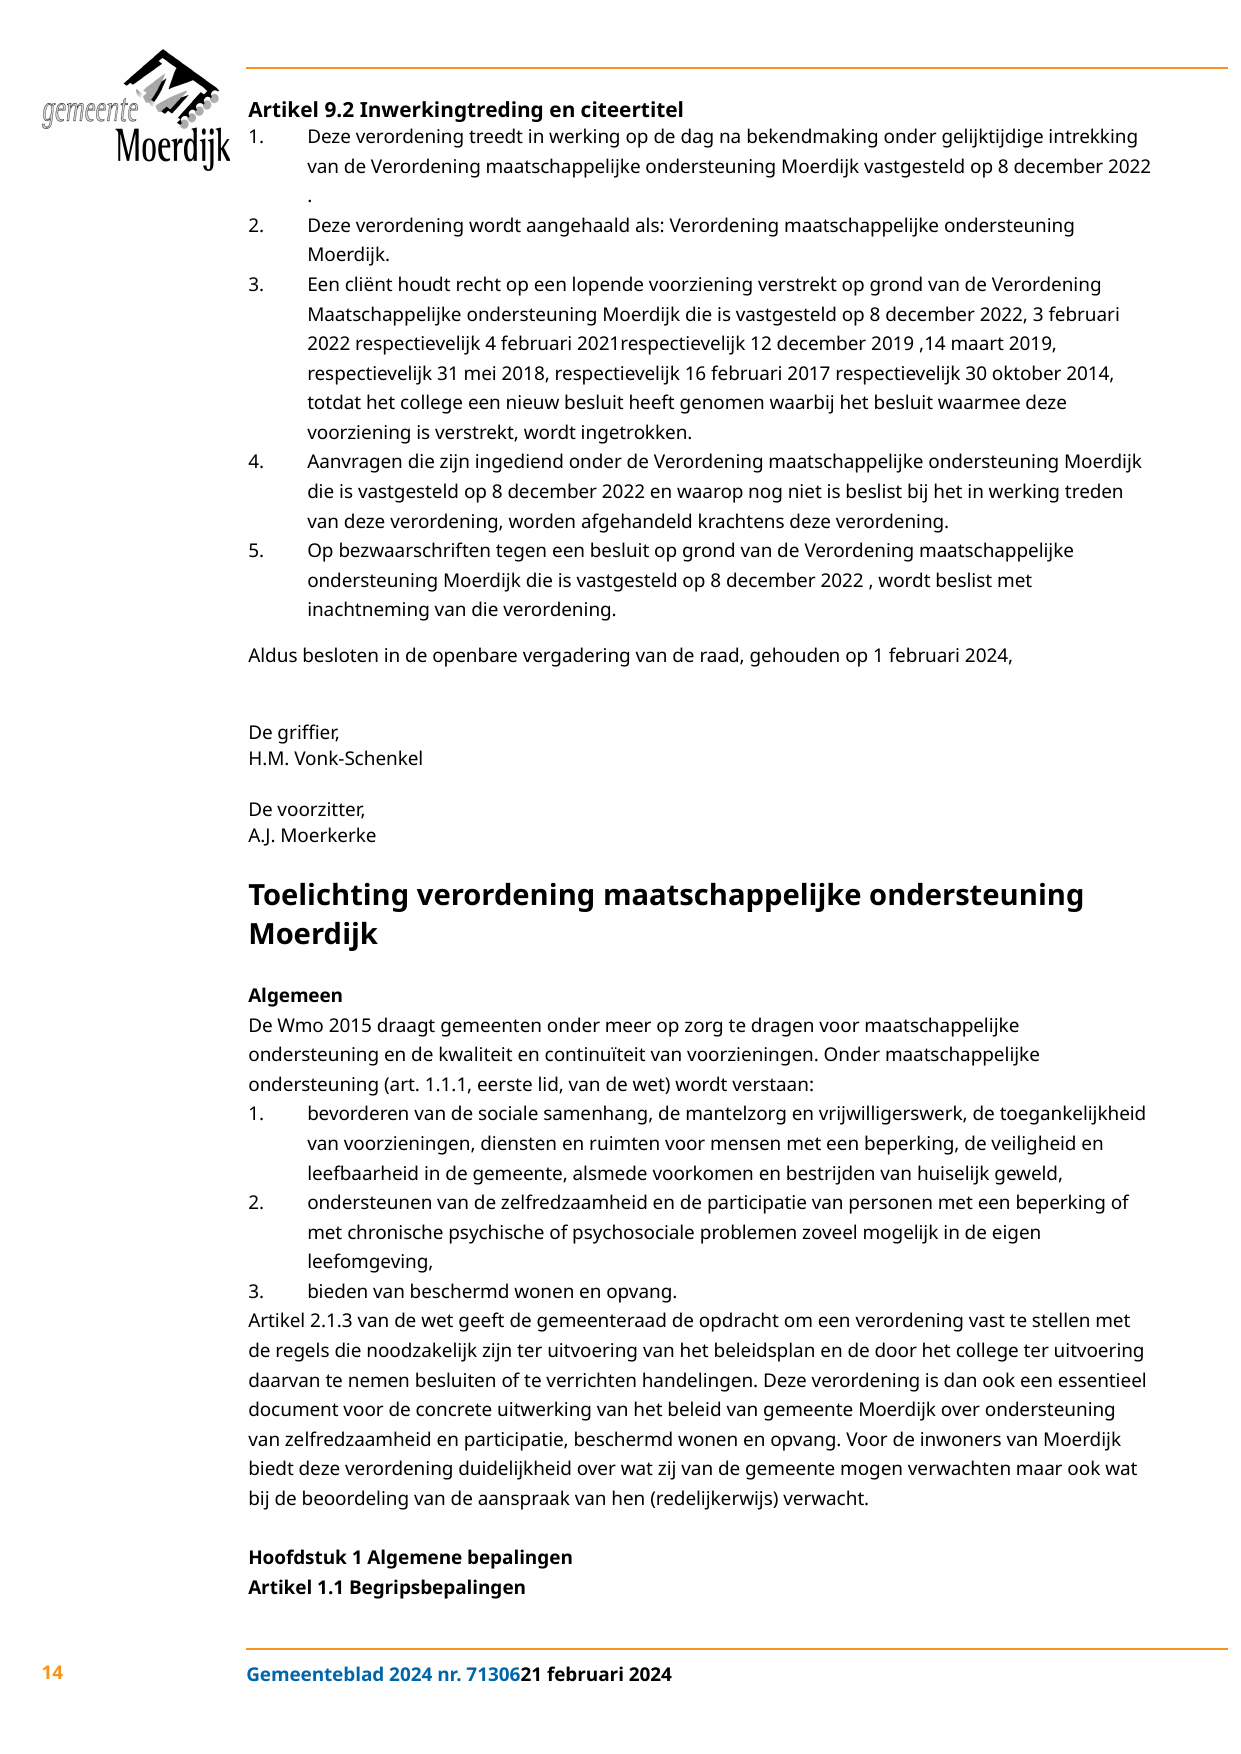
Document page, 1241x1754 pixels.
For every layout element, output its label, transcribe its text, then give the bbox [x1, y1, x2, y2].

list ondersteunen van de zelfredzaamheid en de participatie van personen met een beperking of met chronische psychische of psychosociale problemen zoveel mogelijk in de eigen leefomgeving, [248, 1189, 1152, 1274]
text Artikel 1.1 Begripsbepalingen [248, 1574, 1152, 1600]
text A.J. Moerkerke [248, 822, 1152, 848]
text Hoofdstuk 1 Algemene bepalingen [248, 1544, 1152, 1570]
list Deze verordening treedt in werking op de dag na bekendmaking onder gelijktijdige intrekking van de Verordening maatschappelijke ondersteuning Moerdijk vastgesteld op 8 december 2022 . [248, 123, 1152, 208]
text De voorzitter, [248, 797, 1152, 822]
text H.M. Vonk-Schenkel [248, 745, 1152, 771]
list Op bezwaarschriften tegen een besluit op grond van de Verordening maatschappelijke ondersteuning Moerdijk die is vastgesteld op 8 december 2022 , wordt beslist met inachtneming van die verordening. [248, 537, 1152, 622]
text Artikel 2.1.3 van de wet geeft de gemeenteraad de opdracht om een verordening vast te stellen met de regels die noodzakelijk zijn ter uitvoering van het beleidsplan en de door het college ter uitvoering daarvan te nemen besluiten of te verrichten handelingen. Deze verordening is dan ook een essentieel document voor de concrete uitwerking van het beleid van gemeente Moerdijk over ondersteuning van zelfredzaamheid en participatie, beschermd wonen en opvang. Voor de inwoners van Moerdijk biedt deze verordening duidelijkheid over wat zij van de gemeente mogen verwachten maar ook wat bij de beoordeling van de aanspraak van hen (redelijkerwijs) verwacht. [248, 1308, 1152, 1511]
list Deze verordening wordt aangehaald als: Verordening maatschappelijke ondersteuning Moerdijk. [248, 212, 1152, 267]
list bevorderen van de sociale samenhang, de mantelzorg en vrijwilligerswerk, de toegankelijkheid van voorzieningen, diensten en ruimten voor mensen met een beperking, de veiligheid en leefbaarheid in de gemeente, alsmede voorkomen en bestrijden van huiselijk geweld, [248, 1101, 1152, 1186]
text De griffier, [248, 719, 1152, 745]
text Aldus besloten in de openbare vergadering van de raad, gehouden op 1 februari 2024, [248, 642, 1152, 668]
text De Wmo 2015 draagt gemeenten onder meer op zorg te dragen voor maatschappelijke ondersteuning en de kwaliteit en continuïteit van voorzieningen. Onder maatschappelijke ondersteuning (art. 1.1.1, eerste lid, van de wet) wordt verstaan: [248, 1012, 1152, 1097]
list Een cliënt houdt recht op een lopende voorziening verstrekt op grond van de Verordening Maatschappelijke ondersteuning Moerdijk die is vastgesteld op 8 december 2022, 3 februari 2022 respectievelijk 4 februari 2021respectievelijk 12 december 2019 ,14 maart 2019, respectievelijk 31 mei 2018, respectievelijk 16 februari 2017 respectievelijk 30 oktober 2014, totdat het college een nieuw besluit heeft genomen waarbij het besluit waarmee deze voorziening is verstrekt, wordt ingetrokken. [248, 271, 1152, 445]
text Artikel 9.2 Inwerkingtreding en citeertitel [248, 95, 1152, 123]
text Algemeen [248, 982, 1152, 1008]
text Toelichting verordening maatschappelijke ondersteuning Moerdijk [248, 874, 1152, 953]
picture [41, 47, 231, 172]
list Aanvragen die zijn ingediend onder de Verordening maatschappelijke ondersteuning Moerdijk die is vastgesteld op 8 december 2022 en waarop nog niet is beslist bij het in werking treden van deze verordening, worden afgehandeld krachtens deze verordening. [248, 449, 1152, 533]
list bieden van beschermd wonen en opvang. [248, 1278, 1152, 1304]
